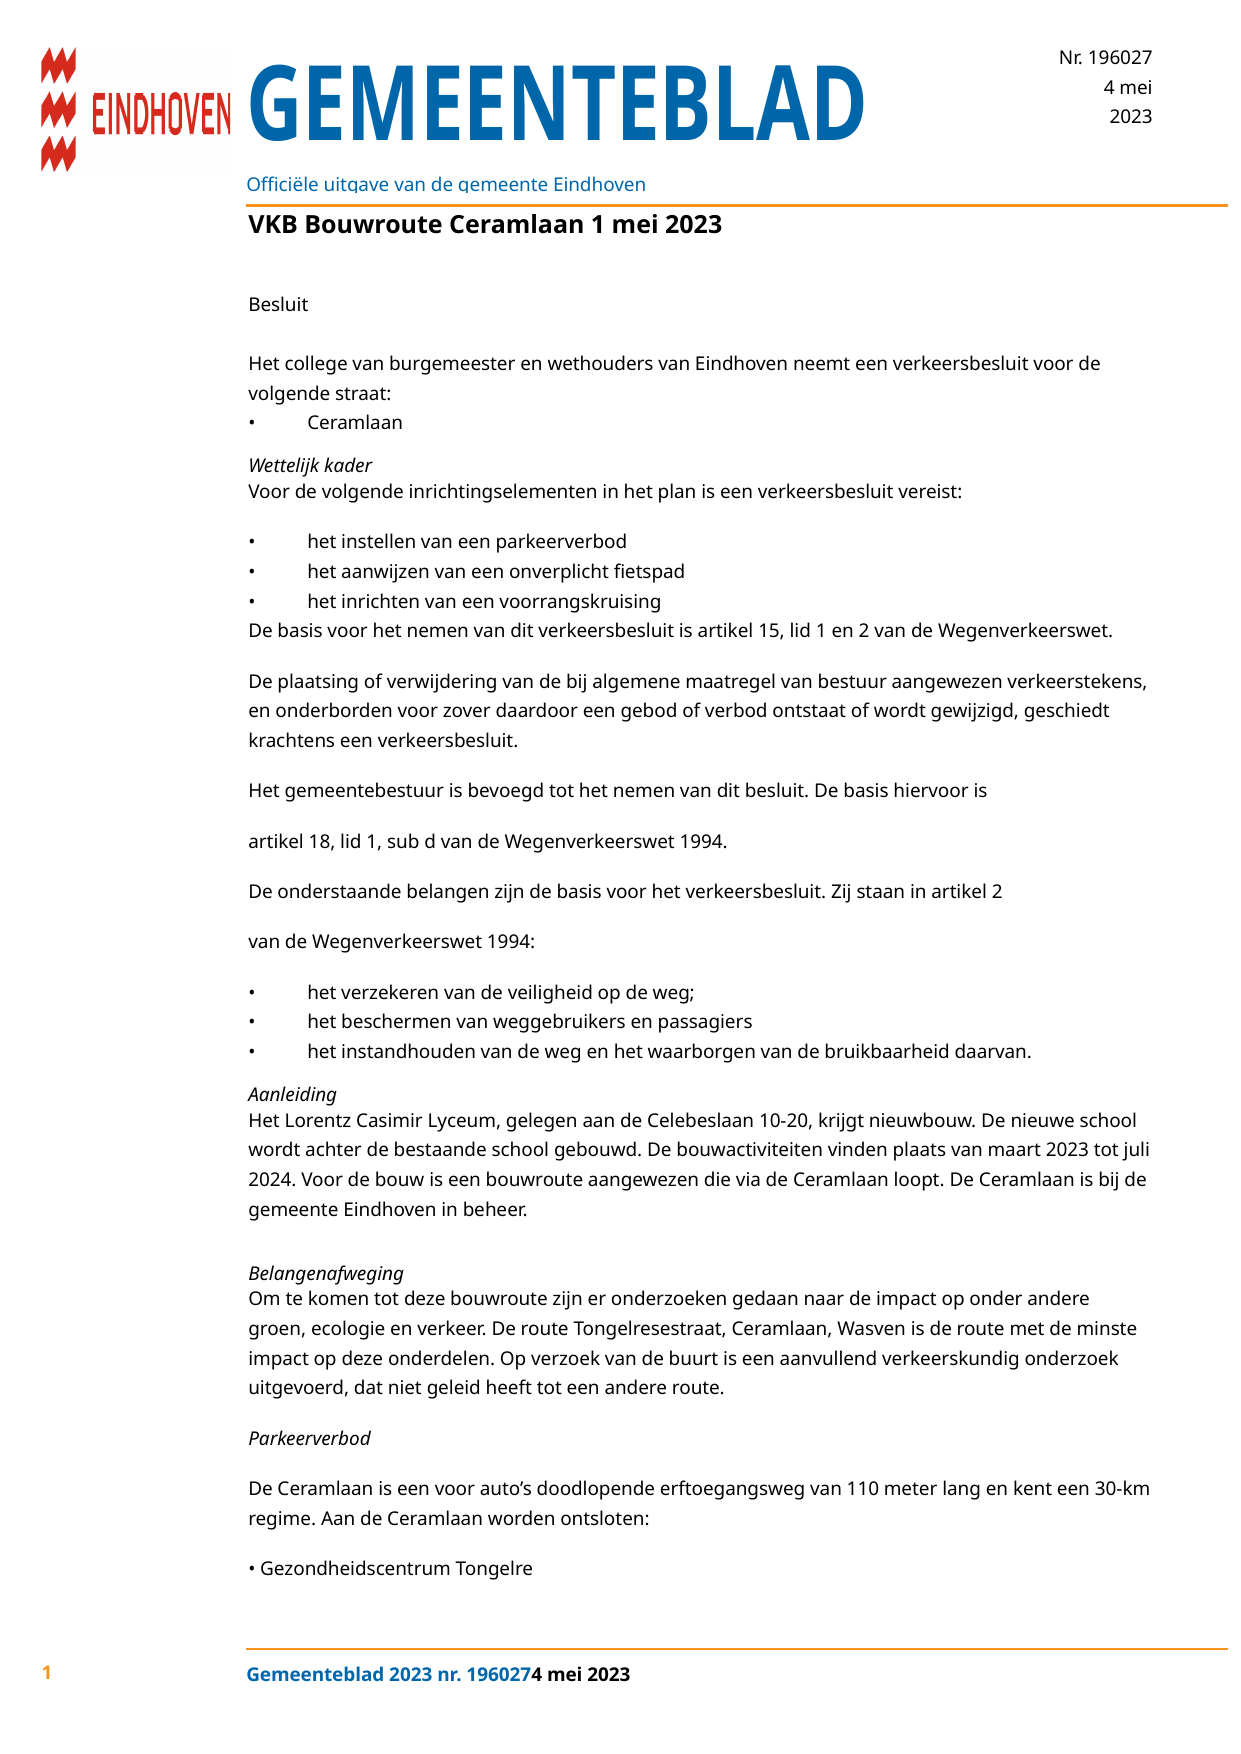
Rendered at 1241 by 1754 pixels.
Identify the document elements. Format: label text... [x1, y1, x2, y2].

text Het gemeentebestuur is bevoegd tot het nemen van dit besluit. De basis hiervoor is [248, 777, 1152, 803]
list het verzekeren van de veiligheid op de weg; [248, 979, 1152, 1005]
list het aanwijzen van een onverplicht fietspad [248, 558, 1152, 584]
text Om te komen tot deze bouwroute zijn er onderzoeken gedaan naar de impact op onder andere groen, ecologie en verkeer. De route Tongelresestraat, Ceramlaan, Wasven is de route met de minste impact op deze onderdelen. Op verzoek van de buurt is een aanvullend verkeerskundig onderzoek uitgevoerd, dat niet geleid heeft tot een andere route. [248, 1286, 1152, 1400]
text van de Wegenverkeerswet 1994: [248, 929, 1152, 954]
text Parkeerverbod [248, 1425, 1152, 1450]
list het beschermen van weggebruikers en passagiers [248, 1009, 1152, 1034]
text De plaatsing of verwijdering van de bij algemene maatregel van bestuur aangewezen verkeerstekens, en onderborden voor zover daardoor een gebod of verbod ontstaat of wordt gewijzigd, geschiedt krachtens een verkeersbesluit. [248, 668, 1152, 753]
text Het Lorentz Casimir Lyceum, gelegen aan de Celebeslaan 10-20, krijgt nieuwbouw. De nieuwe school wordt achter de bestaande school gebouwd. De bouwactiviteiten vinden plaats van maart 2023 tot juli 2024. Voor de bouw is een bouwroute aangewezen die via de Ceramlaan loopt. De Ceramlaan is bij de gemeente Eindhoven in beheer. [248, 1107, 1152, 1222]
text Voor de volgende inrichtingselementen in het plan is een verkeersbesluit vereist: [248, 478, 1152, 504]
list het instandhouden van de weg en het waarborgen van de bruikbaarheid daarvan. [248, 1038, 1152, 1064]
list het inrichten van een voorrangskruising [248, 588, 1152, 613]
text Wettelijk kader [248, 452, 1152, 478]
text De onderstaande belangen zijn de basis voor het verkeersbesluit. Zij staan in artikel 2 [248, 878, 1152, 904]
text Aanleiding [248, 1081, 1152, 1107]
text Besluit [248, 291, 1152, 317]
text Belangenafweging [248, 1260, 1152, 1286]
text De Ceramlaan is een voor auto’s doodlopende erftoegangsweg van 110 meter lang en kent een 30-km regime. Aan de Ceramlaan worden ontsloten: [248, 1475, 1152, 1530]
list Ceramlaan [248, 409, 1152, 435]
list het instellen van een parkeerverbod [248, 529, 1152, 554]
text VKB Bouwroute Ceramlaan 1 mei 2023 [248, 207, 1152, 241]
text Het college van burgemeester en wethouders van Eindhoven neemt een verkeersbesluit voor de volgende straat: [248, 350, 1152, 406]
text • Gezondheidscentrum Tongelre [248, 1555, 1152, 1581]
text De basis voor het nemen van dit verkeersbesluit is artikel 15, lid 1 en 2 van de Wegenverkeerswet. [248, 617, 1152, 643]
text artikel 18, lid 1, sub d van de Wegenverkeerswet 1994. [248, 828, 1152, 853]
picture [41, 47, 231, 172]
